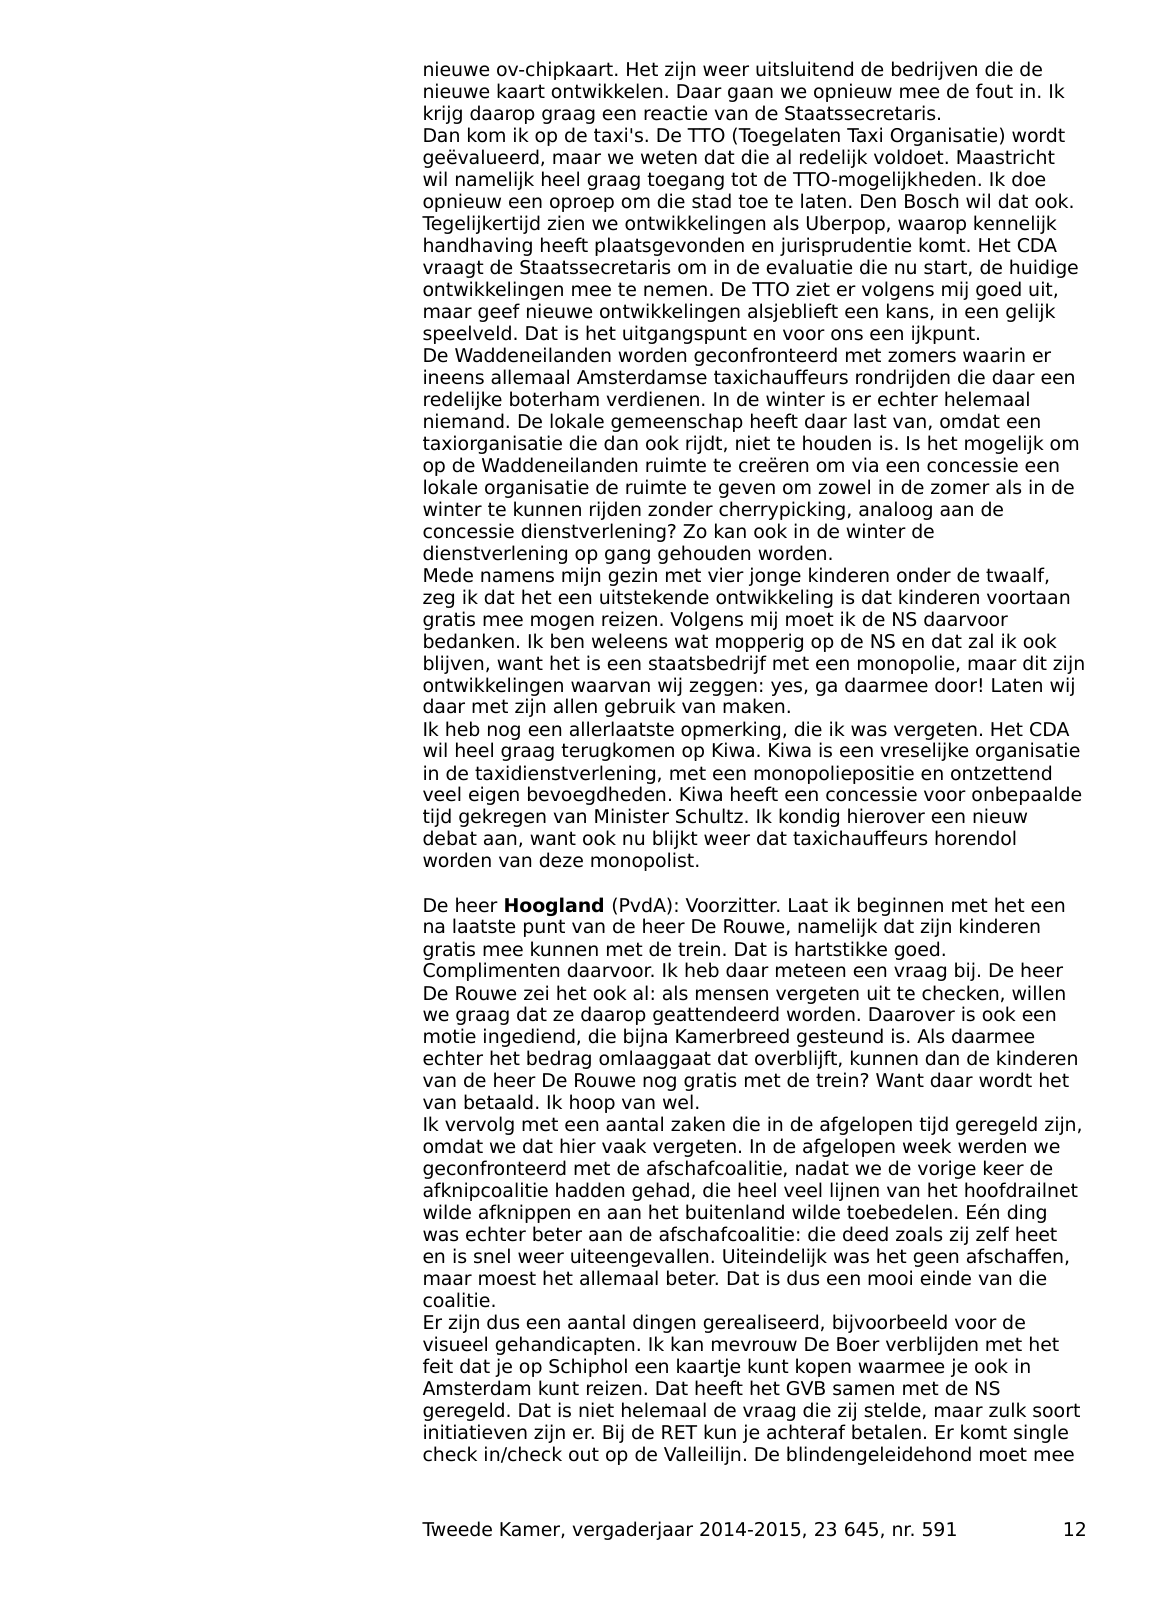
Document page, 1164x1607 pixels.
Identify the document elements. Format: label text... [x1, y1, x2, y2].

text Dan kom ik op de taxi's. De TTO (Toegelaten Taxi Organisatie) wordt geëvalueerd, maar we weten dat die al redelijk voldoet. Maastricht wil namelijk heel graag toegang tot de TTO-mogelijkheden. Ik doe opnieuw een oproep om die stad toe te laten. Den Bosch wil dat ook. Tegelijkertijd zien we ontwikkelingen als Uberpop, waarop kennelijk handhaving heeft plaatsgevonden en jurisprudentie komt. Het CDA vraagt de Staatssecretaris om in de evaluatie die nu start, de huidige ontwikkelingen mee te nemen. De TTO ziet er volgens mij goed uit, maar geef nieuwe ontwikkelingen alsjeblieft een kans, in een gelijk speelveld. Dat is het uitgangspunt en voor ons een ijkpunt. [422, 125, 1087, 345]
text Mede namens mijn gezin met vier jonge kinderen onder de twaalf, zeg ik dat het een uitstekende ontwikkeling is dat kinderen voortaan gratis mee mogen reizen. Volgens mij moet ik de NS daarvoor bedanken. Ik ben weleens wat mopperig op de NS en dat zal ik ook blijven, want het is een staatsbedrijf met een monopolie, maar dit zijn ontwikkelingen waarvan wij zeggen: yes, ga daarmee door! Laten wij daar met zijn allen gebruik van maken. [422, 564, 1087, 718]
text De heer Hoogland (PvdA): Voorzitter. Laat ik beginnen met het een na laatste punt van de heer De Rouwe, namelijk dat zijn kinderen gratis mee kunnen met de trein. Dat is hartstikke goed. Complimenten daarvoor. Ik heb daar meteen een vraag bij. De heer De Rouwe zei het ook al: als mensen vergeten uit te checken, willen we graag dat ze daarop geattendeerd worden. Daarover is ook een motie ingediend, die bijna Kamerbreed gesteund is. Als daarmee echter het bedrag omlaaggaat dat overblijft, kunnen dan de kinderen van de heer De Rouwe nog gratis met de trein? Want daar wordt het van betaald. Ik hoop van wel. [422, 894, 1087, 1114]
text nieuwe ov-chipkaart. Het zijn weer uitsluitend de bedrijven die de nieuwe kaart ontwikkelen. Daar gaan we opnieuw mee de fout in. Ik krijg daarop graag een reactie van de Staatssecretaris. [422, 59, 1087, 125]
text De Waddeneilanden worden geconfronteerd met zomers waarin er ineens allemaal Amsterdamse taxichauffeurs rondrijden die daar een redelijke boterham verdienen. In de winter is er echter helemaal niemand. De lokale gemeenschap heeft daar last van, omdat een taxiorganisatie die dan ook rijdt, niet te houden is. Is het mogelijk om op de Waddeneilanden ruimte te creëren om via een concessie een lokale organisatie de ruimte te geven om zowel in de zomer als in de winter te kunnen rijden zonder cherrypicking, analoog aan de concessie dienstverlening? Zo kan ook in de winter de dienstverlening op gang gehouden worden. [422, 345, 1087, 564]
text Er zijn dus een aantal dingen gerealiseerd, bijvoorbeeld voor de visueel gehandicapten. Ik kan mevrouw De Boer verblijden met het feit dat je op Schiphol een kaartje kunt kopen waarmee je ook in Amsterdam kunt reizen. Dat heeft het GVB samen met de NS geregeld. Dat is niet helemaal de vraag die zij stelde, maar zulk soort initiatieven zijn er. Bij de RET kun je achteraf betalen. Er komt single check in/check out op de Valleilijn. De blindengeleidehond moet mee [422, 1312, 1087, 1466]
text Ik vervolg met een aantal zaken die in de afgelopen tijd geregeld zijn, omdat we dat hier vaak vergeten. In de afgelopen week werden we geconfronteerd met de afschafcoalitie, nadat we de vorige keer de afknipcoalitie hadden gehad, die heel veel lijnen van het hoofdrailnet wilde afknippen en aan het buitenland wilde toebedelen. Eén ding was echter beter aan de afschafcoalitie: die deed zoals zij zelf heet en is snel weer uiteengevallen. Uiteindelijk was het geen afschaffen, maar moest het allemaal beter. Dat is dus een mooi einde van die coalitie. [422, 1114, 1087, 1312]
text Ik heb nog een allerlaatste opmerking, die ik was vergeten. Het CDA wil heel graag terugkomen op Kiwa. Kiwa is een vreselijke organisatie in de taxidienstverlening, met een monopoliepositie en ontzettend veel eigen bevoegdheden. Kiwa heeft een concessie voor onbepaalde tijd gekregen van Minister Schultz. Ik kondig hierover een nieuw debat aan, want ook nu blijkt weer dat taxichauffeurs horendol worden van deze monopolist. [422, 718, 1087, 872]
